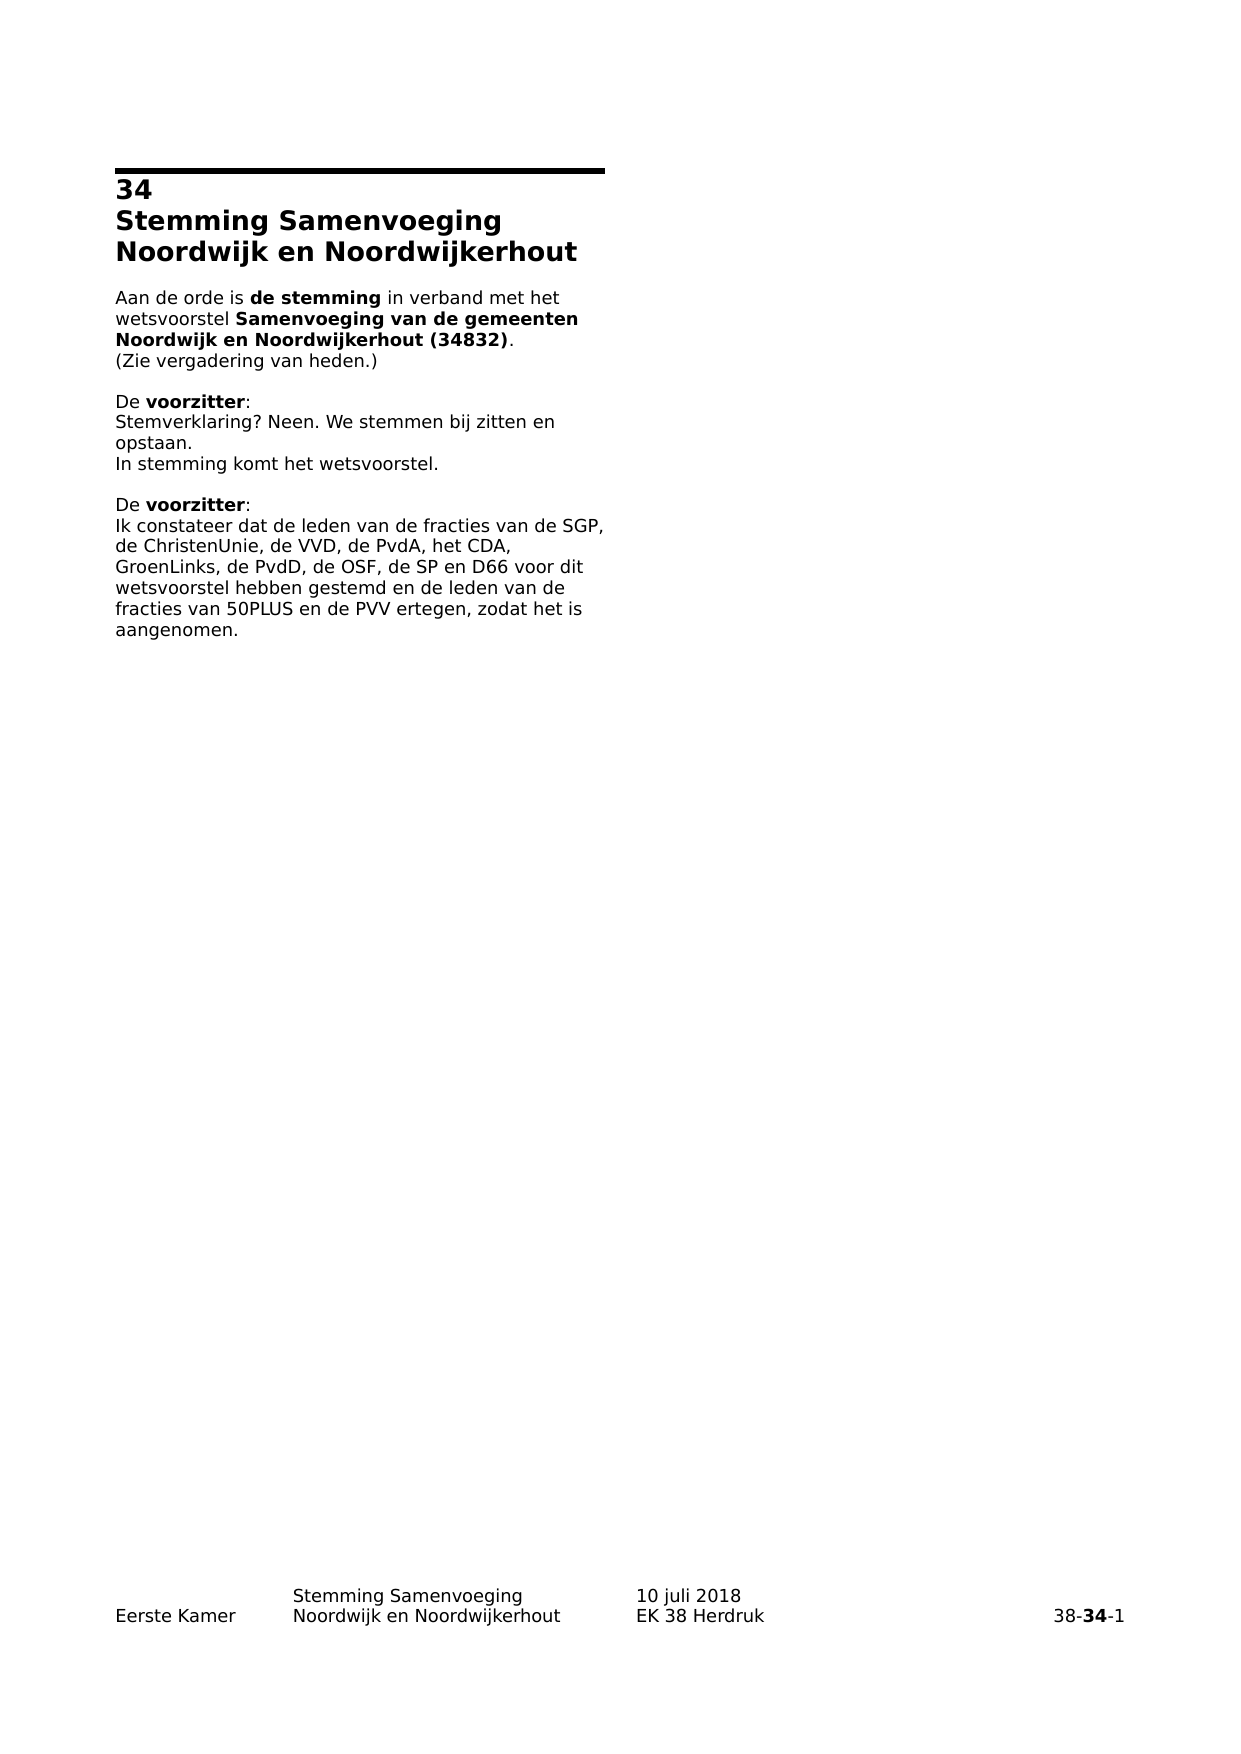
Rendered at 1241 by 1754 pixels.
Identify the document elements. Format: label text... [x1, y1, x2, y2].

text De voorzitter: [115, 495, 605, 515]
text In stemming komt het wetsvoorstel. [115, 454, 605, 475]
text (Zie vergadering van heden.) [115, 351, 605, 371]
text Aan de orde is de stemming in verband met het wetsvoorstel Samenvoeging van de gemeenten Noordwijk en Noordwijkerhout (34832). [115, 288, 605, 351]
text De voorzitter: [115, 391, 605, 412]
text Stemverklaring? Neen. We stemmen bij zitten en opstaan. [115, 412, 605, 454]
title 34 Stemming Samenvoeging Noordwijk en Noordwijkerhout [115, 174, 605, 268]
text Ik constateer dat de leden van de fracties van de SGP, de ChristenUnie, de VVD, de PvdA, het CDA, GroenLinks, de PvdD, de OSF, de SP en D66 voor dit wetsvoorstel hebben gestemd en de leden van de fracties van 50PLUS en de PVV ertegen, zodat het is aangenomen. [115, 515, 605, 640]
